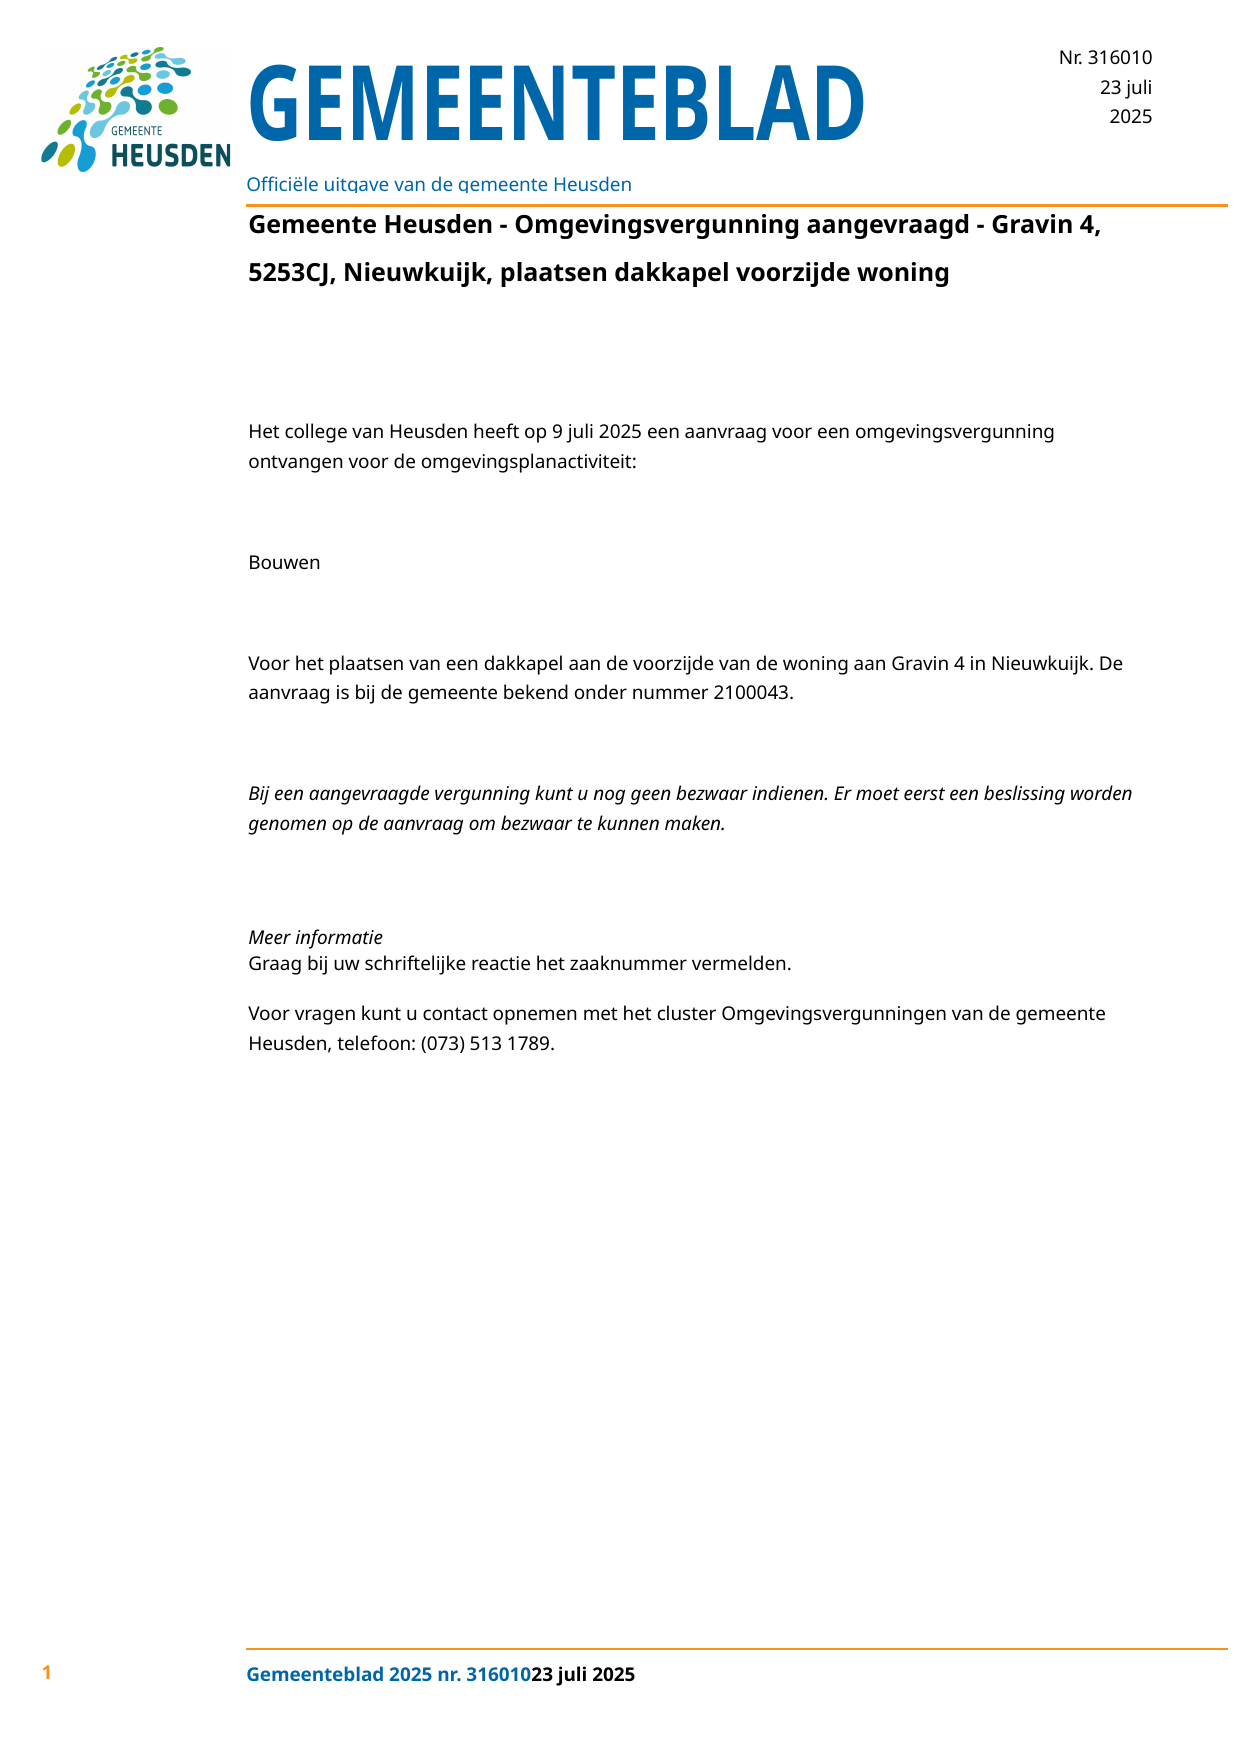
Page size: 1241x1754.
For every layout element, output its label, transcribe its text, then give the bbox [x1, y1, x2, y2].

text Bij een aangevraagde vergunning kunt u nog geen bezwaar indienen. Er moet eerst een beslissing worden genomen op de aanvraag om bezwaar te kunnen maken. [248, 780, 1152, 836]
text Bouwen [248, 549, 1152, 575]
text Graag bij uw schriftelijke reactie het zaaknummer vermelden. [248, 950, 1152, 976]
text Gemeente Heusden - Omgevingsvergunning aangevraagd - Gravin 4, 5253CJ, Nieuwkuijk, plaatsen dakkapel voorzijde woning [248, 207, 1152, 288]
text Voor het plaatsen van een dakkapel aan de voorzijde van de woning aan Gravin 4 in Nieuwkuijk. De aanvraag is bij de gemeente bekend onder nummer 2100043. [248, 650, 1152, 705]
text Voor vragen kunt u contact opnemen met het cluster Omgevingsvergunningen van de gemeente Heusden, telefoon: (073) 513 1789. [248, 1001, 1152, 1056]
text Meer informatie [248, 924, 1152, 950]
picture [41, 47, 231, 172]
text Het college van Heusden heeft op 9 juli 2025 een aanvraag voor een omgevingsvergunning ontvangen voor de omgevingsplanactiviteit: [248, 419, 1152, 474]
